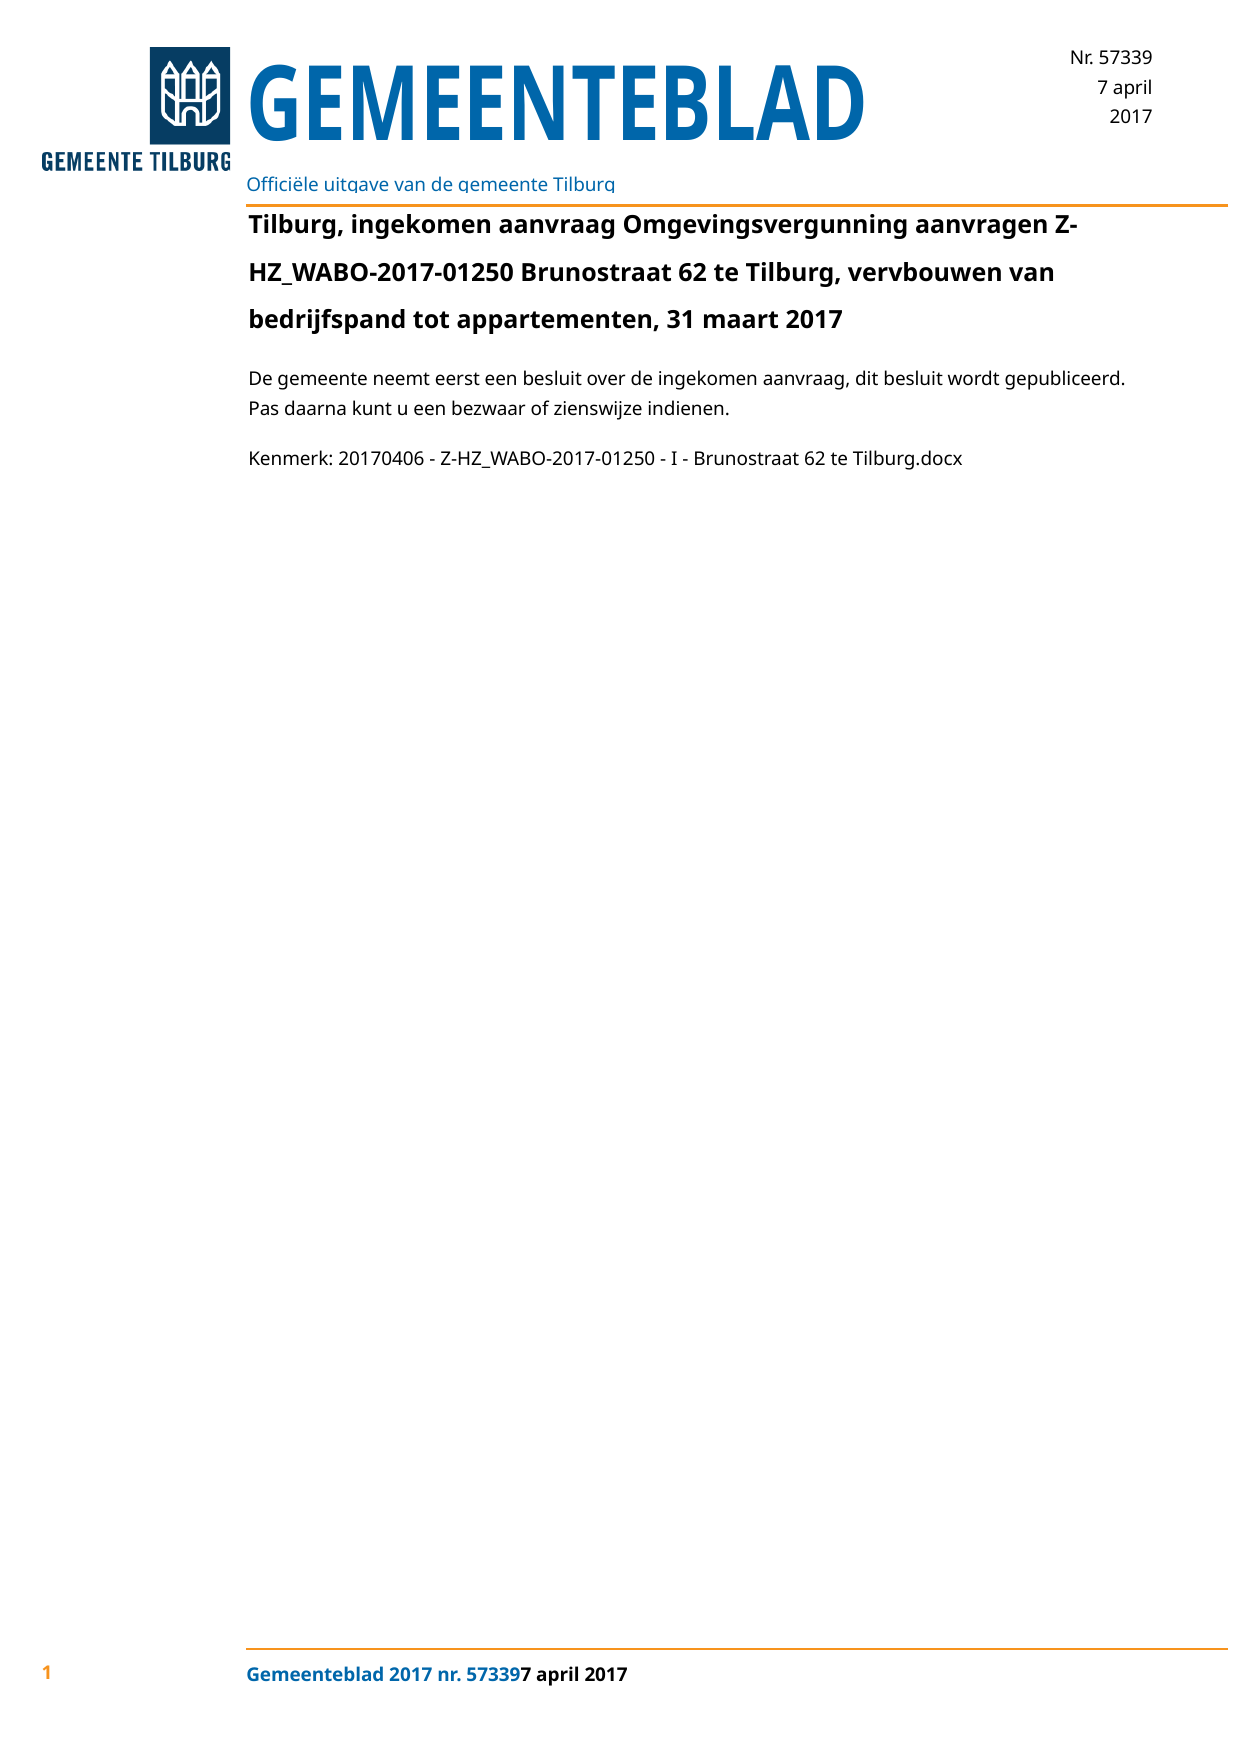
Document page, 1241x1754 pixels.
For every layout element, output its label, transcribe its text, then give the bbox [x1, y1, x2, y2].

text Kenmerk: 20170406 - Z-HZ_WABO-2017-01250 - I - Brunostraat 62 te Tilburg.docx [248, 446, 1152, 471]
picture [41, 47, 231, 172]
text Tilburg, ingekomen aanvraag Omgevingsvergunning aanvragen Z-HZ_WABO-2017-01250 Brunostraat 62 te Tilburg, vervbouwen van bedrijfspand tot appartementen, 31 maart 2017 [248, 207, 1152, 336]
text De gemeente neemt eerst een besluit over de ingekomen aanvraag, dit besluit wordt gepubliceerd. Pas daarna kunt u een bezwaar of zienswijze indienen. [248, 366, 1152, 421]
